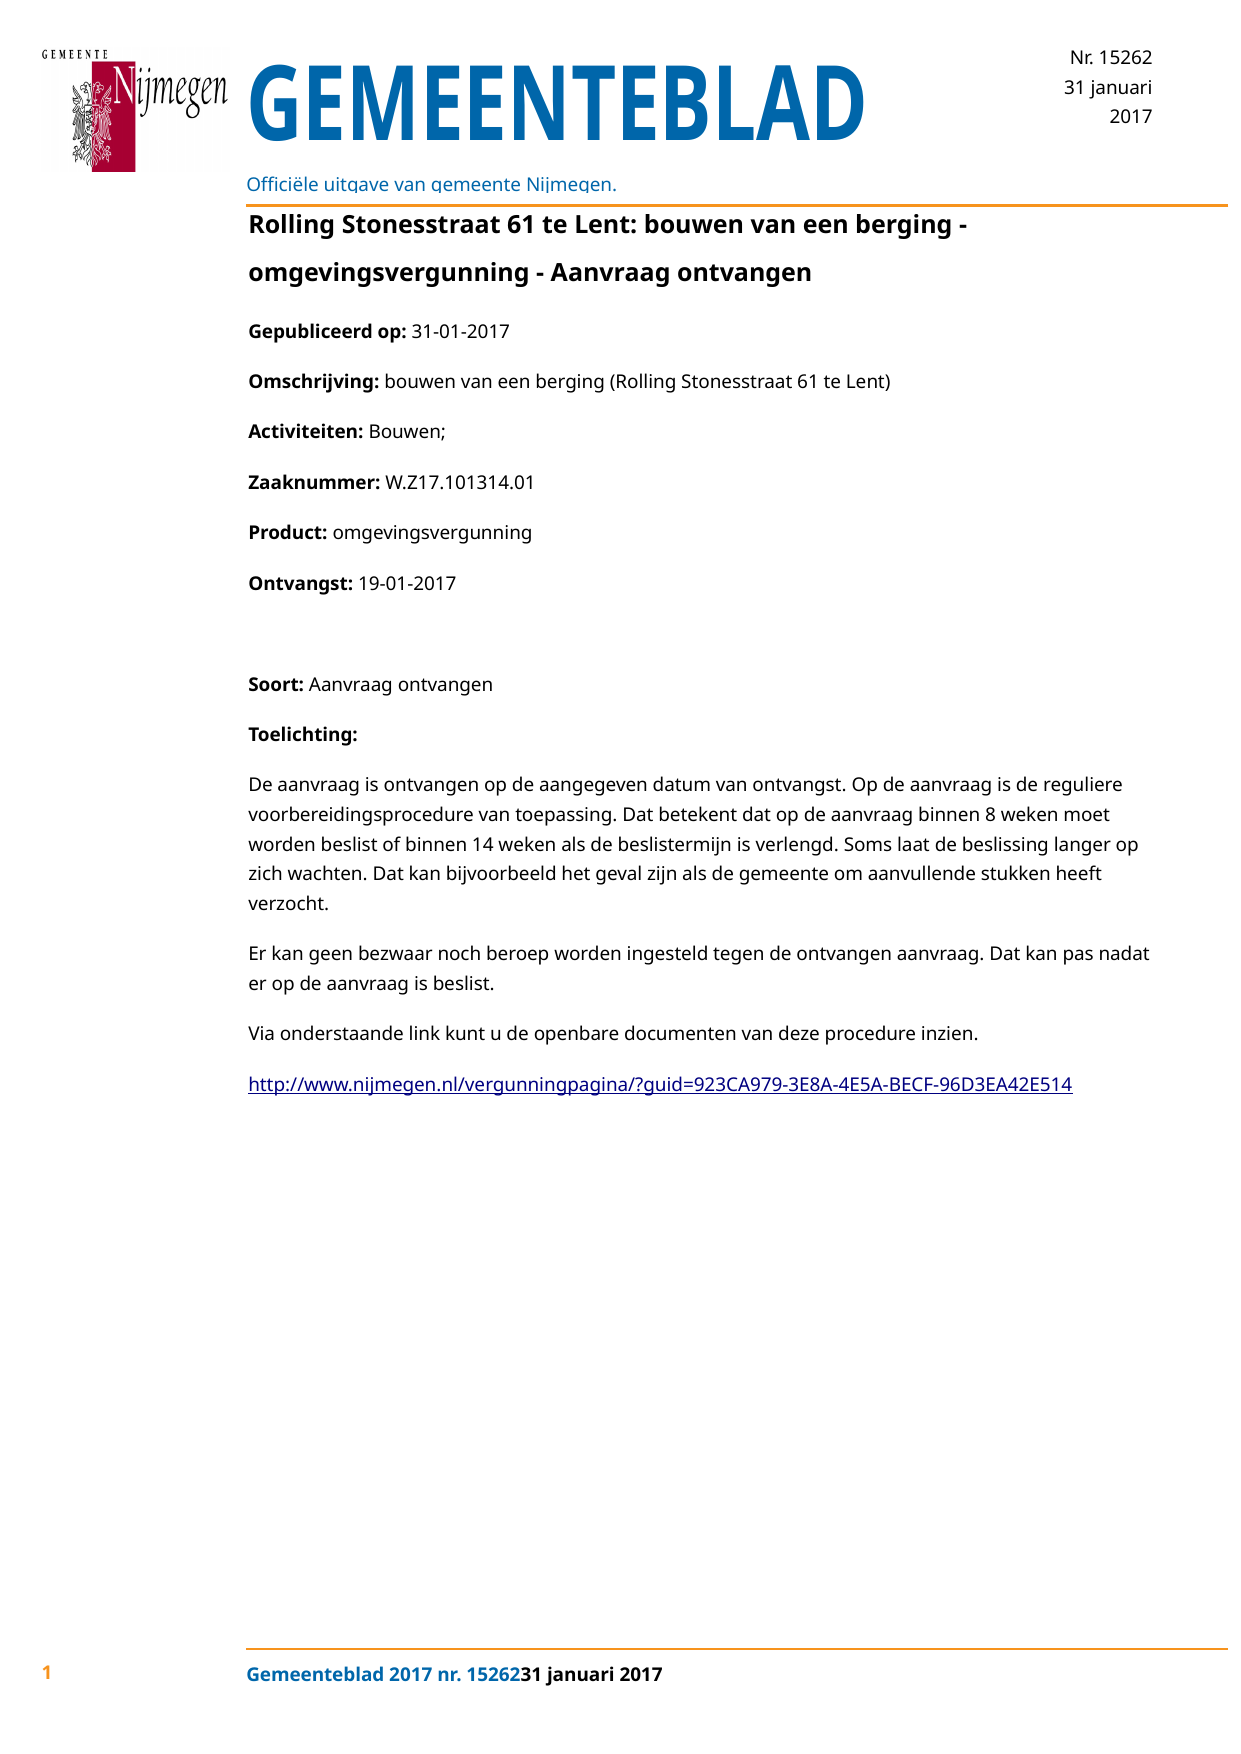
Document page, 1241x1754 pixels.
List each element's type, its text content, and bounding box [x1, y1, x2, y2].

text Omschrijving: bouwen van een berging (Rolling Stonesstraat 61 te Lent) [248, 368, 1152, 394]
text Activiteiten: Bouwen; [248, 419, 1152, 444]
text Ontvangst: 19-01-2017 [248, 570, 1152, 596]
text Er kan geen bezwaar noch beroep worden ingesteld tegen de ontvangen aanvraag. Dat kan pas nadat er op de aanvraag is beslist. [248, 940, 1152, 996]
text Gepubliceerd op: 31-01-2017 [248, 318, 1152, 344]
text Rolling Stonesstraat 61 te Lent: bouwen van een berging - omgevingsvergunning - Aanvraag ontvangen [248, 207, 1152, 288]
text Product: omgevingsvergunning [248, 519, 1152, 545]
text Zaaknummer: W.Z17.101314.01 [248, 469, 1152, 495]
text Via onderstaande link kunt u de openbare documenten van deze procedure inzien. [248, 1020, 1152, 1046]
text De aanvraag is ontvangen op de aangegeven datum van ontvangst. Op de aanvraag is de reguliere voorbereidingsprocedure van toepassing. Dat betekent dat op de aanvraag binnen 8 weken moet worden beslist of binnen 14 weken als de beslistermijn is verlengd. Soms laat de beslissing langer op zich wachten. Dat kan bijvoorbeeld het geval zijn als de gemeente om aanvullende stukken heeft verzocht. [248, 772, 1152, 916]
picture [41, 47, 231, 172]
text Toelichting: [248, 721, 1152, 747]
text Soort: Aanvraag ontvangen [248, 671, 1152, 697]
text http://www.nijmegen.nl/vergunningpagina/?guid=923CA979-3E8A-4E5A-BECF-96D3EA42E514 [248, 1071, 1152, 1097]
